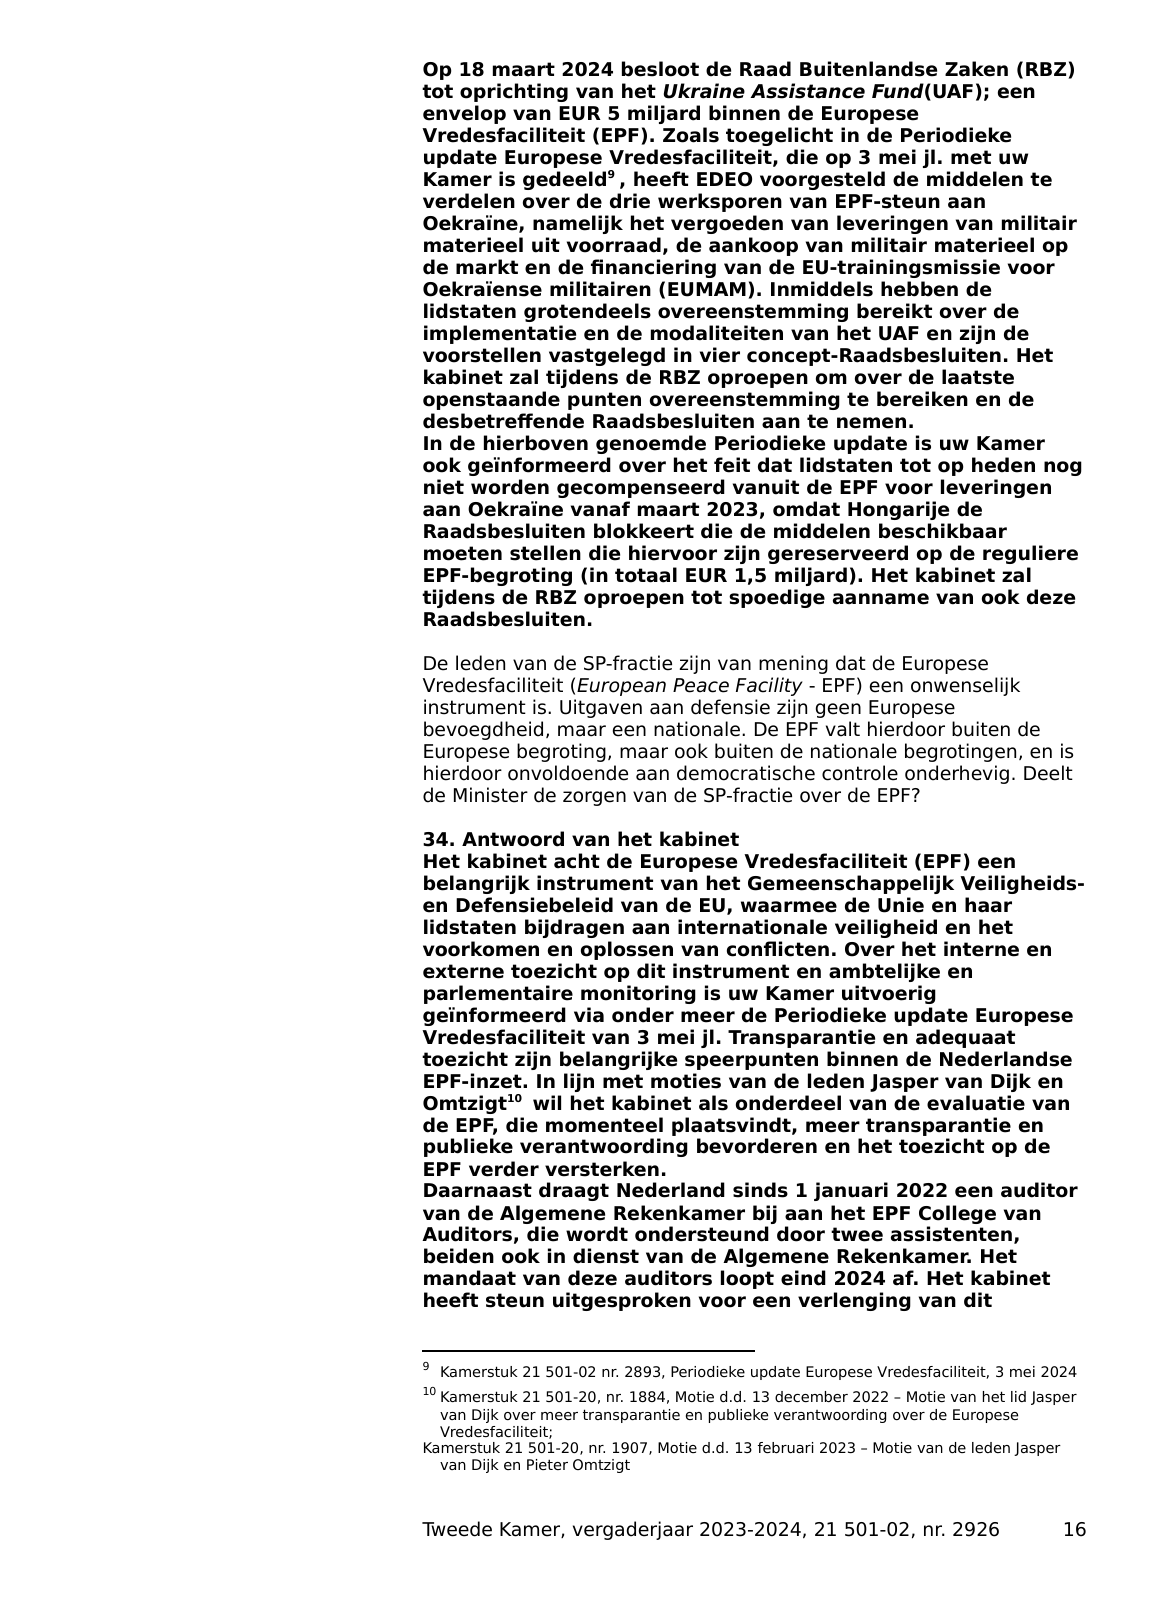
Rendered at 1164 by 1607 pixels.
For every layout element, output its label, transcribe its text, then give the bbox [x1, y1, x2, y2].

text In de hierboven genoemde Periodieke update is uw Kamer ook geïnformeerd over het feit dat lidstaten tot op heden nog niet worden gecompenseerd vanuit de EPF voor leveringen aan Oekraïne vanaf maart 2023, omdat Hongarije de Raadsbesluiten blokkeert die de middelen beschikbaar moeten stellen die hiervoor zijn gereserveerd op de reguliere EPF-begroting (in totaal EUR 1,5 miljard). Het kabinet zal tijdens de RBZ oproepen tot spoedige aanname van ook deze Raadsbesluiten. [422, 433, 1087, 631]
text Kamerstuk 21 501-02 nr. 2893, Periodieke update Europese Vredesfaciliteit, 3 mei 2024 [422, 1360, 1087, 1382]
text 34. Antwoord van het kabinet [422, 829, 1087, 851]
text Kamerstuk 21 501-20, nr. 1884, Motie d.d. 13 december 2022 – Motie van het lid Jasper van Dijk over meer transparantie en publieke verantwoording over de Europese Vredesfaciliteit; [422, 1385, 1087, 1441]
text Op 18 maart 2024 besloot de Raad Buitenlandse Zaken (RBZ) tot oprichting van het Ukraine Assistance Fund(UAF); een envelop van EUR 5 miljard binnen de Europese Vredesfaciliteit (EPF). Zoals toegelicht in de Periodieke update Europese Vredesfaciliteit, die op 3 mei jl. met uw Kamer is gedeeld, heeft EDEO voorgesteld de middelen te verdelen over de drie werksporen van EPF-steun aan Oekraïne, namelijk het vergoeden van leveringen van militair materieel uit voorraad, de aankoop van militair materieel op de markt en de financiering van de EU-trainingsmissie voor Oekraïense militairen (EUMAM). Inmiddels hebben de lidstaten grotendeels overeenstemming bereikt over de implementatie en de modaliteiten van het UAF en zijn de voorstellen vastgelegd in vier concept-Raadsbesluiten. Het kabinet zal tijdens de RBZ oproepen om over de laatste openstaande punten overeenstemming te bereiken en de desbetreffende Raadsbesluiten aan te nemen. [422, 59, 1087, 433]
text Daarnaast draagt Nederland sinds 1 januari 2022 een auditor van de Algemene Rekenkamer bij aan het EPF College van Auditors, die wordt ondersteund door twee assistenten, beiden ook in dienst van de Algemene Rekenkamer. Het mandaat van deze auditors loopt eind 2024 af. Het kabinet heeft steun uitgesproken voor een verlenging van dit [422, 1180, 1087, 1312]
text Het kabinet acht de Europese Vredesfaciliteit (EPF) een belangrijk instrument van het Gemeenschappelijk Veiligheids- en Defensiebeleid van de EU, waarmee de Unie en haar lidstaten bijdragen aan internationale veiligheid en het voorkomen en oplossen van conflicten. Over het interne en externe toezicht op dit instrument en ambtelijke en parlementaire monitoring is uw Kamer uitvoerig geïnformeerd via onder meer de Periodieke update Europese Vredesfaciliteit van 3 mei jl. Transparantie en adequaat toezicht zijn belangrijke speerpunten binnen de Nederlandse EPF-inzet. In lijn met moties van de leden Jasper van Dijk en Omtzigt wil het kabinet als onderdeel van de evaluatie van de EPF, die momenteel plaatsvindt, meer transparantie en publieke verantwoording bevorderen en het toezicht op de EPF verder versterken. [422, 851, 1087, 1180]
text De leden van de SP-fractie zijn van mening dat de Europese Vredesfaciliteit (European Peace Facility - EPF) een onwenselijk instrument is. Uitgaven aan defensie zijn geen Europese bevoegdheid, maar een nationale. De EPF valt hierdoor buiten de Europese begroting, maar ook buiten de nationale begrotingen, en is hierdoor onvoldoende aan democratische controle onderhevig. Deelt de Minister de zorgen van de SP-fractie over de EPF? [422, 653, 1087, 807]
text Kamerstuk 21 501-20, nr. 1907, Motie d.d. 13 februari 2023 – Motie van de leden Jasper van Dijk en Pieter Omtzigt [422, 1441, 1087, 1474]
